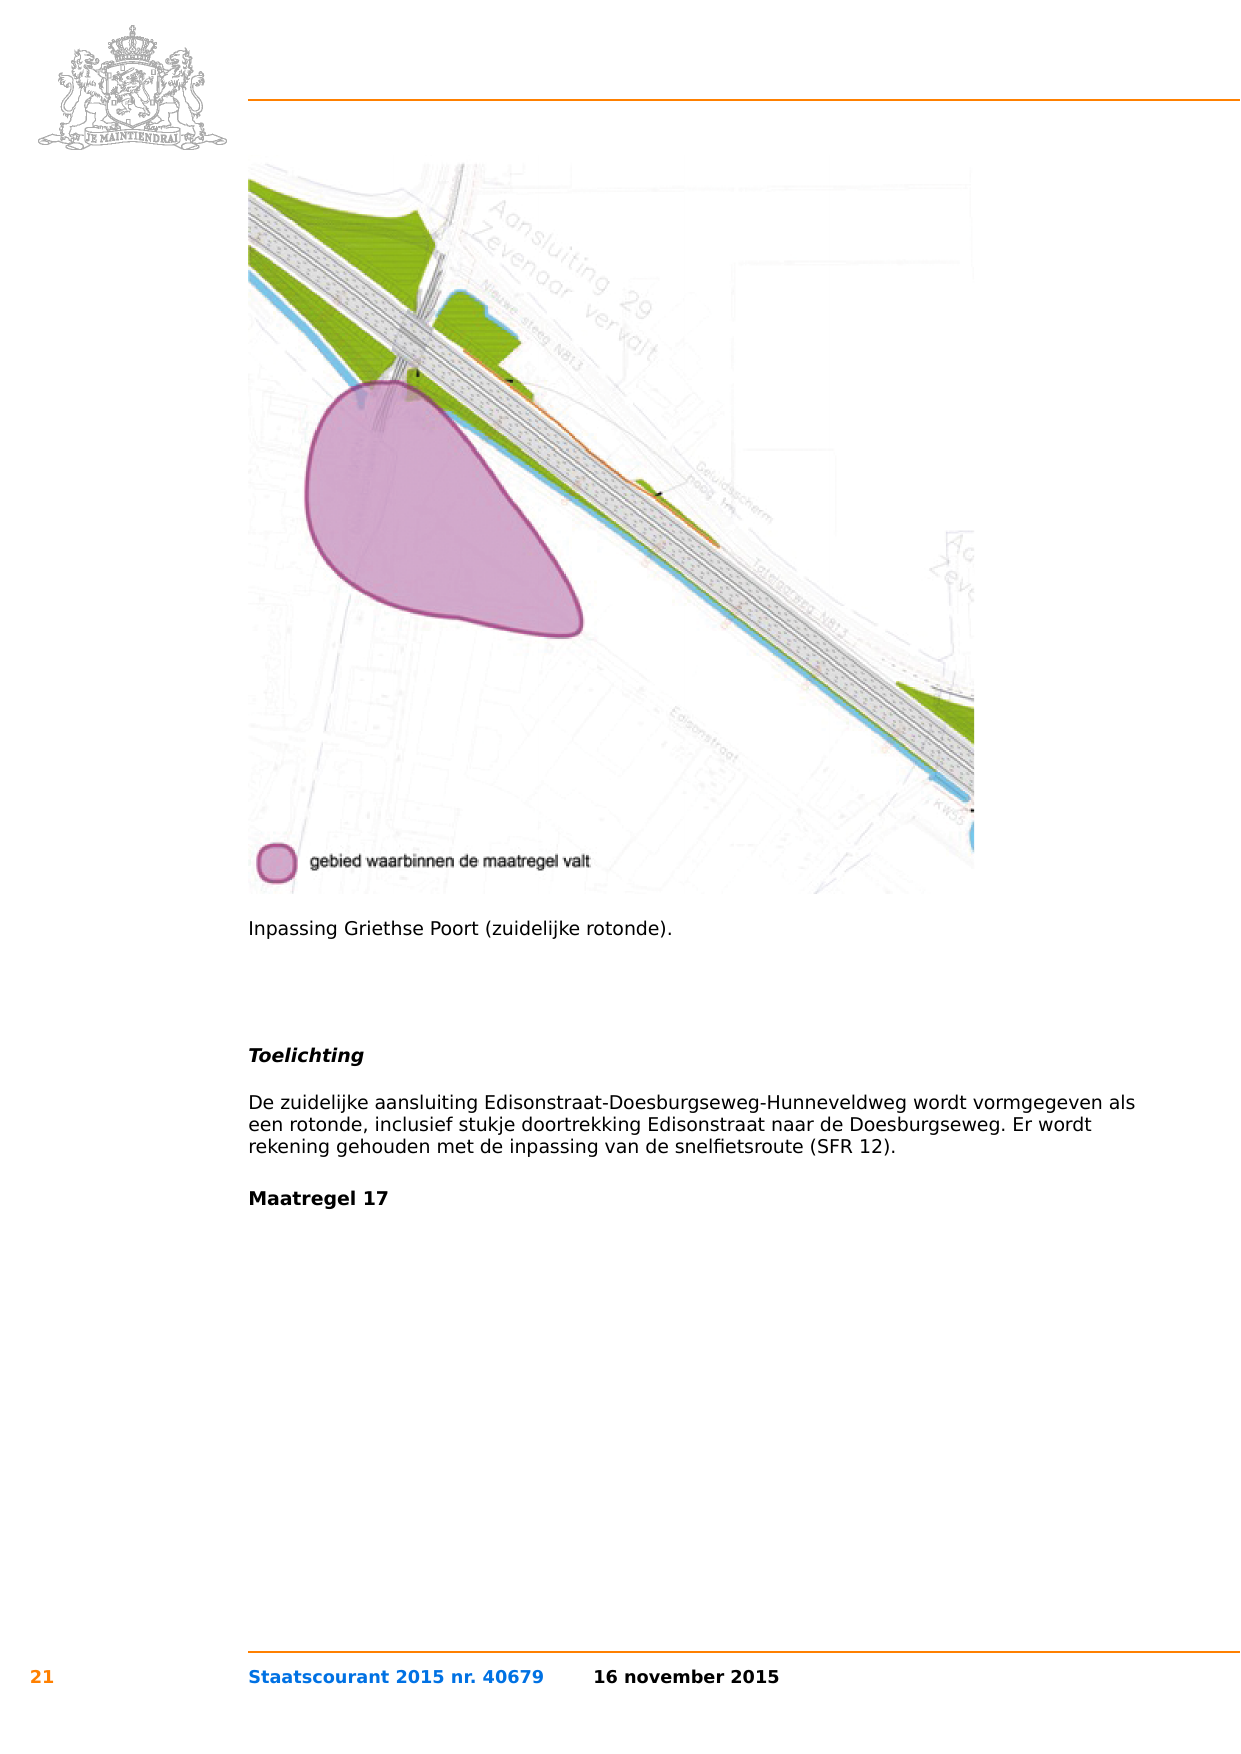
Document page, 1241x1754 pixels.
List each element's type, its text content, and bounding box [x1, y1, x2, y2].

text Inpassing Griethse Poort (zuidelijke rotonde). [248, 918, 974, 940]
subtitle Maatregel 17 [248, 1188, 1163, 1210]
text De zuidelijke aansluiting Edisonstraat-Doesburgseweg-Hunneveldweg wordt vormgegeven als een rotonde, inclusief stukje doortrekking Edisonstraat naar de Doesburgseweg. Er wordt rekening gehouden met de inpassing van de snelfietsroute (SFR 12). [248, 1092, 1163, 1158]
picture [38, 25, 227, 150]
picture [248, 155, 975, 894]
subtitle Toelichting [248, 1045, 1163, 1067]
